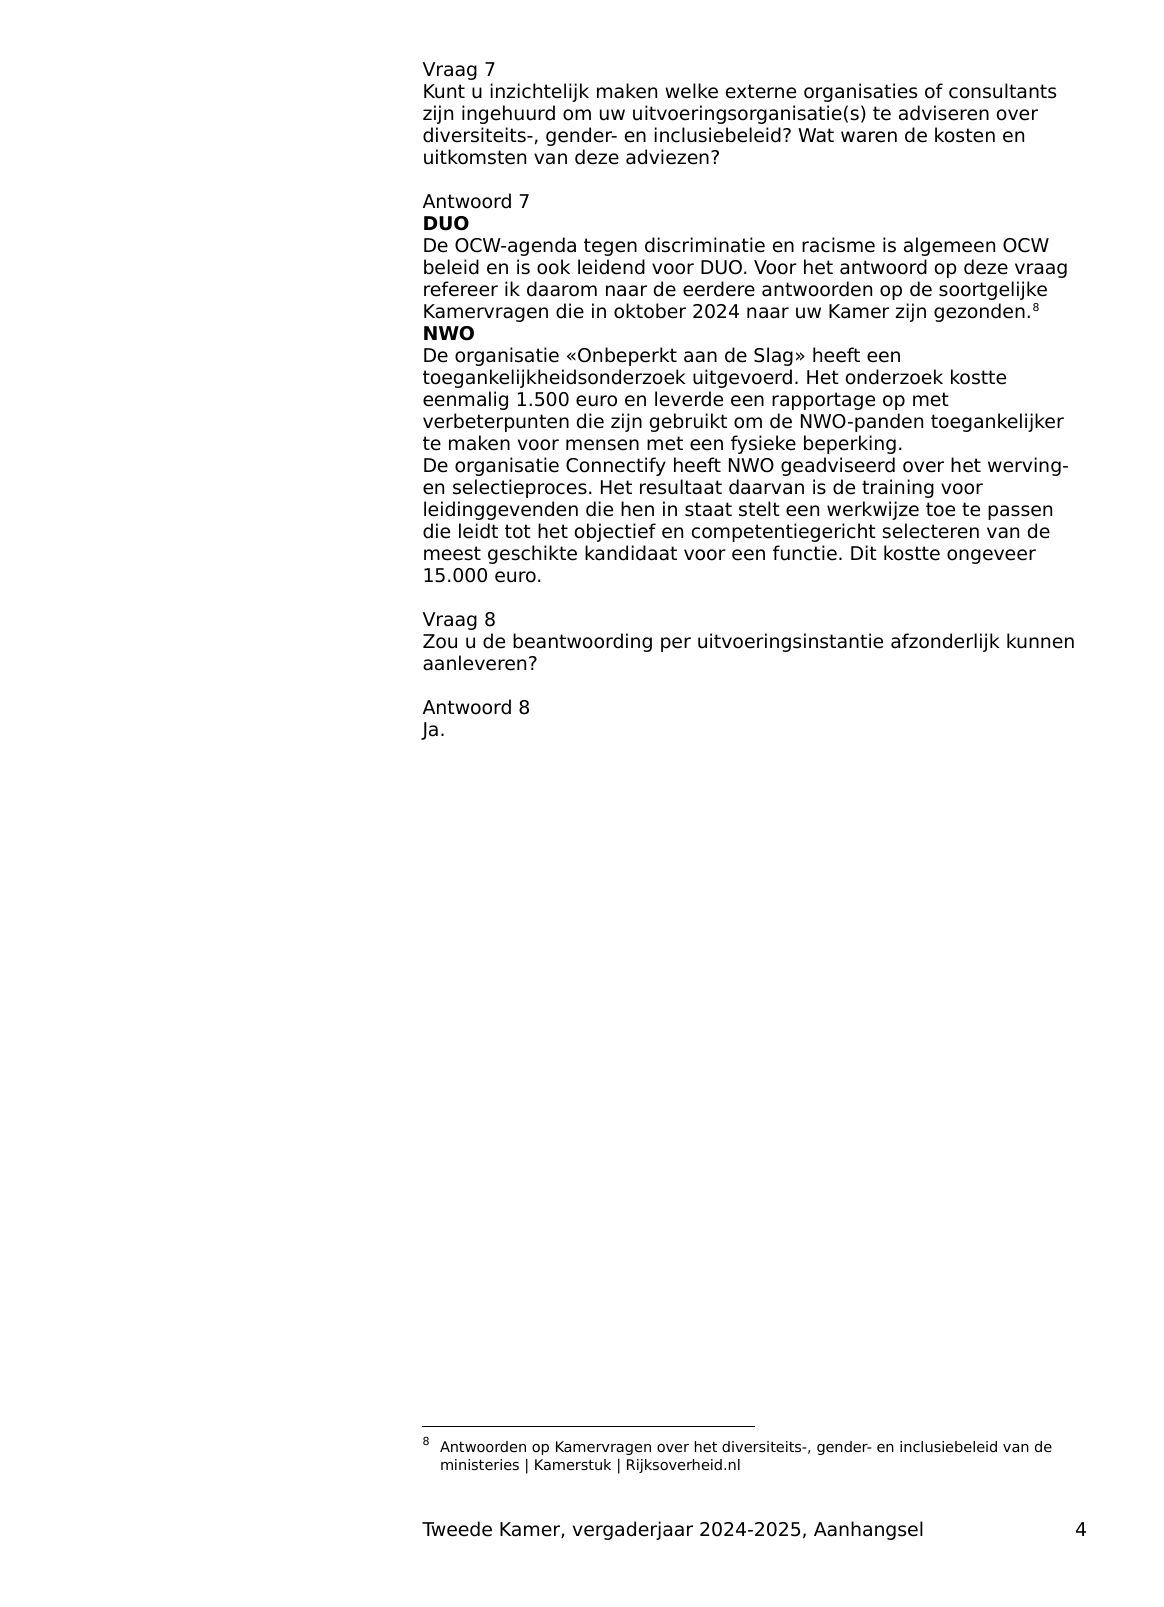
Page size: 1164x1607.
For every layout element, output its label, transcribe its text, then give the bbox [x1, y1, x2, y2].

text Vraag 8 [422, 609, 1087, 631]
text Ja. [422, 719, 1087, 741]
text DUO [422, 213, 1087, 235]
text Antwoord 8 [422, 697, 1087, 719]
text Vraag 7 [422, 59, 1087, 81]
text Zou u de beantwoording per uitvoeringsinstantie afzonderlijk kunnen aanleveren? [422, 631, 1087, 675]
text Antwoord 7 [422, 191, 1087, 213]
text De organisatie Connectify heeft NWO geadviseerd over het werving- en selectieproces. Het resultaat daarvan is de training voor leidinggevenden die hen in staat stelt een werkwijze toe te passen die leidt tot het objectief en competentiegericht selecteren van de meest geschikte kandidaat voor een functie. Dit kostte ongeveer 15.000 euro. [422, 455, 1087, 587]
text De organisatie «Onbeperkt aan de Slag» heeft een toegankelijkheidsonderzoek uitgevoerd. Het onderzoek kostte eenmalig 1.500 euro en leverde een rapportage op met verbeterpunten die zijn gebruikt om de NWO-panden toegankelijker te maken voor mensen met een fysieke beperking. [422, 345, 1087, 455]
text NWO [422, 323, 1087, 345]
text Kunt u inzichtelijk maken welke externe organisaties of consultants zijn ingehuurd om uw uitvoeringsorganisatie(s) te adviseren over diversiteits-, gender- en inclusiebeleid? Wat waren de kosten en uitkomsten van deze adviezen? [422, 81, 1087, 169]
text De OCW-agenda tegen discriminatie en racisme is algemeen OCW beleid en is ook leidend voor DUO. Voor het antwoord op deze vraag refereer ik daarom naar de eerdere antwoorden op de soortgelijke Kamervragen die in oktober 2024 naar uw Kamer zijn gezonden. [422, 235, 1087, 323]
text Antwoorden op Kamervragen over het diversiteits-, gender- en inclusiebeleid van de ministeries | Kamerstuk | Rijksoverheid.nl [422, 1435, 1087, 1474]
